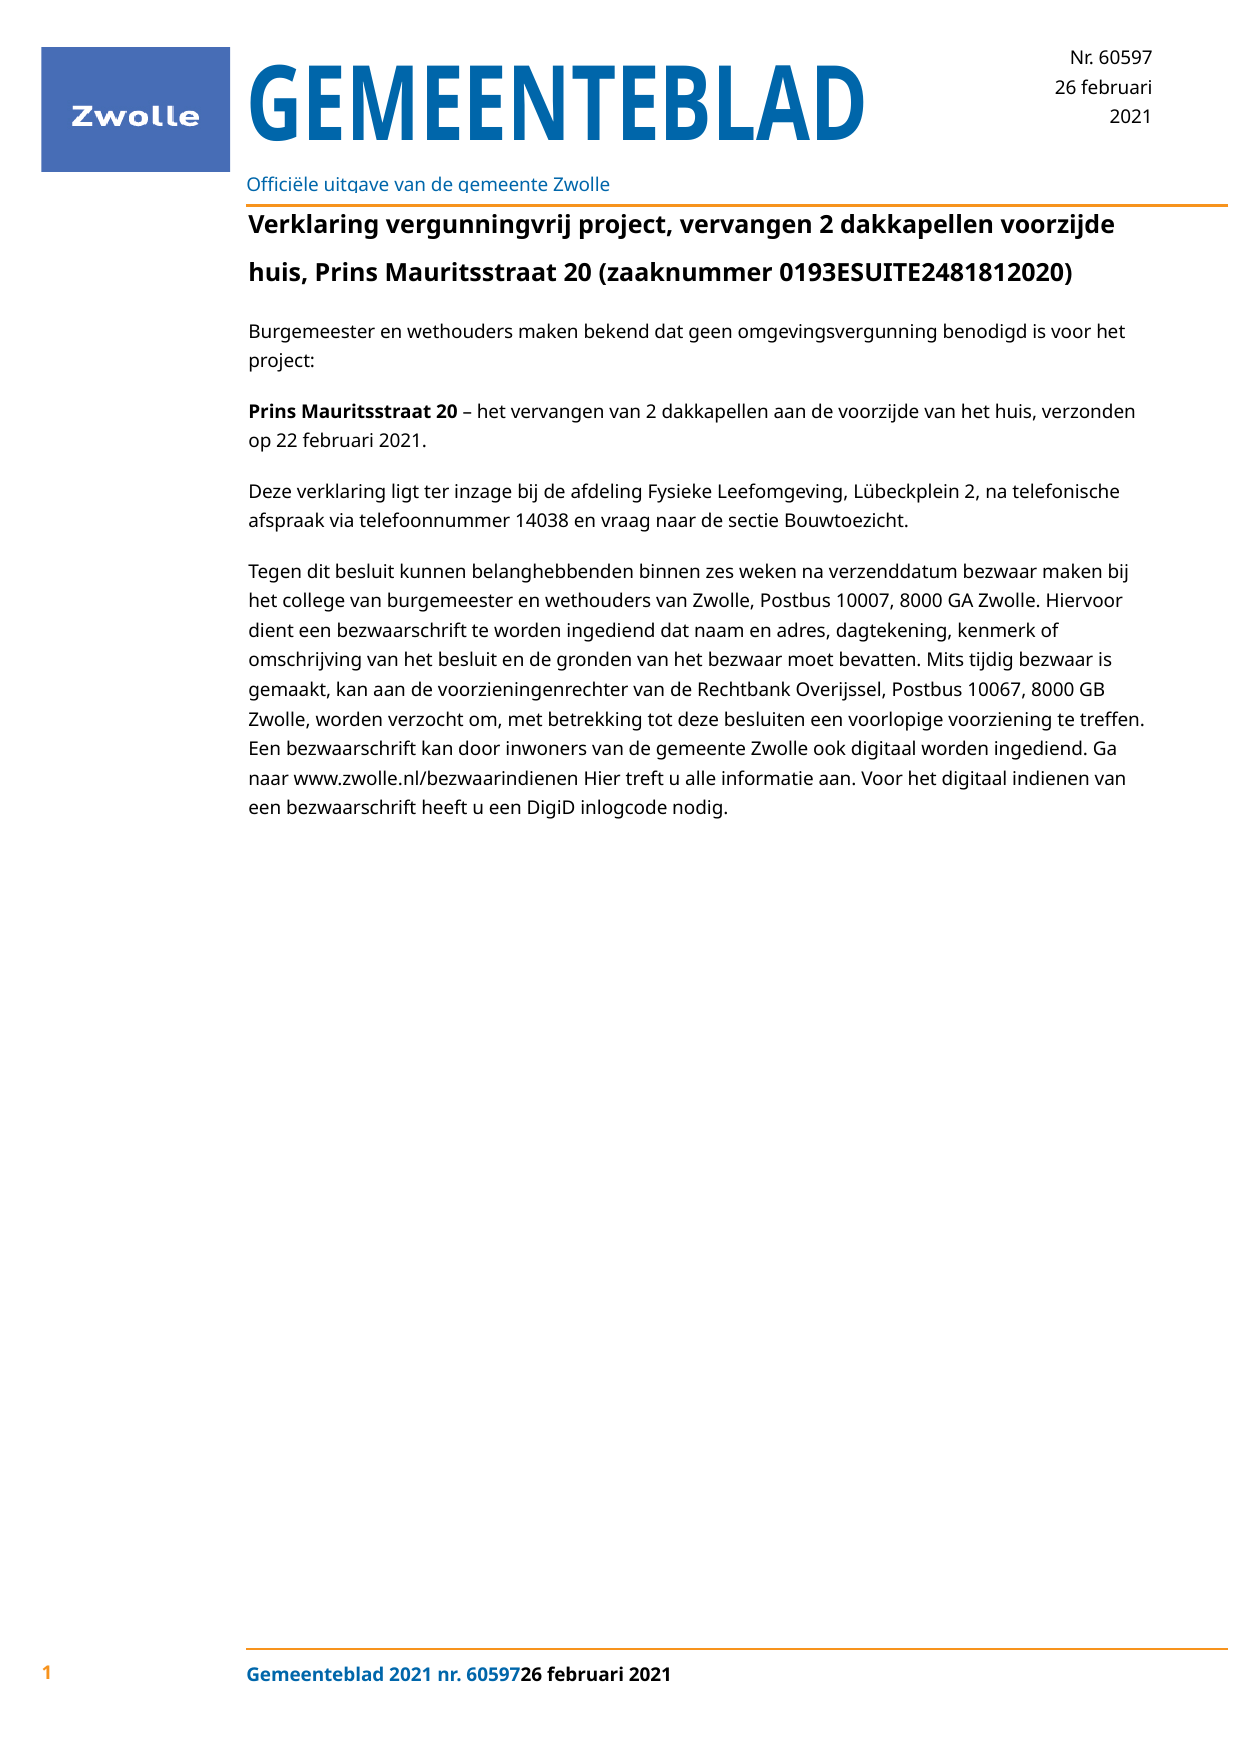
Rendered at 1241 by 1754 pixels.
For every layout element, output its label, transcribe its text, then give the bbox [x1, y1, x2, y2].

picture [41, 47, 231, 172]
text Deze verklaring ligt ter inzage bij de afdeling Fysieke Leefomgeving, Lübeckplein 2, na telefonische afspraak via telefoonnummer 14038 en vraag naar de sectie Bouwtoezicht. [248, 478, 1152, 533]
text Burgemeester en wethouders maken bekend dat geen omgevingsvergunning benodigd is voor het project: [248, 318, 1152, 373]
text Tegen dit besluit kunnen belanghebbenden binnen zes weken na verzenddatum bezwaar maken bij het college van burgemeester en wethouders van Zwolle, Postbus 10007, 8000 GA Zwolle. Hiervoor dient een bezwaarschrift te worden ingediend dat naam en adres, dagtekening, kenmerk of omschrijving van het besluit en de gronden van het bezwaar moet bevatten. Mits tijdig bezwaar is gemaakt, kan aan de voorzieningenrechter van de Rechtbank Overijssel, Postbus 10067, 8000 GB Zwolle, worden verzocht om, met betrekking tot deze besluiten een voorlopige voorziening te treffen. Een bezwaarschrift kan door inwoners van de gemeente Zwolle ook digitaal worden ingediend. Ga naar www.zwolle.nl/bezwaarindienen Hier treft u alle informatie aan. Voor het digitaal indienen van een bezwaarschrift heeft u een DigiD inlogcode nodig. [248, 558, 1152, 820]
text Verklaring vergunningvrij project, vervangen 2 dakkapellen voorzijde huis, Prins Mauritsstraat 20 (zaaknummer 0193ESUITE2481812020) [248, 207, 1152, 288]
text Prins Mauritsstraat 20 – het vervangen van 2 dakkapellen aan de voorzijde van het huis, verzonden op 22 februari 2021. [248, 398, 1152, 453]
